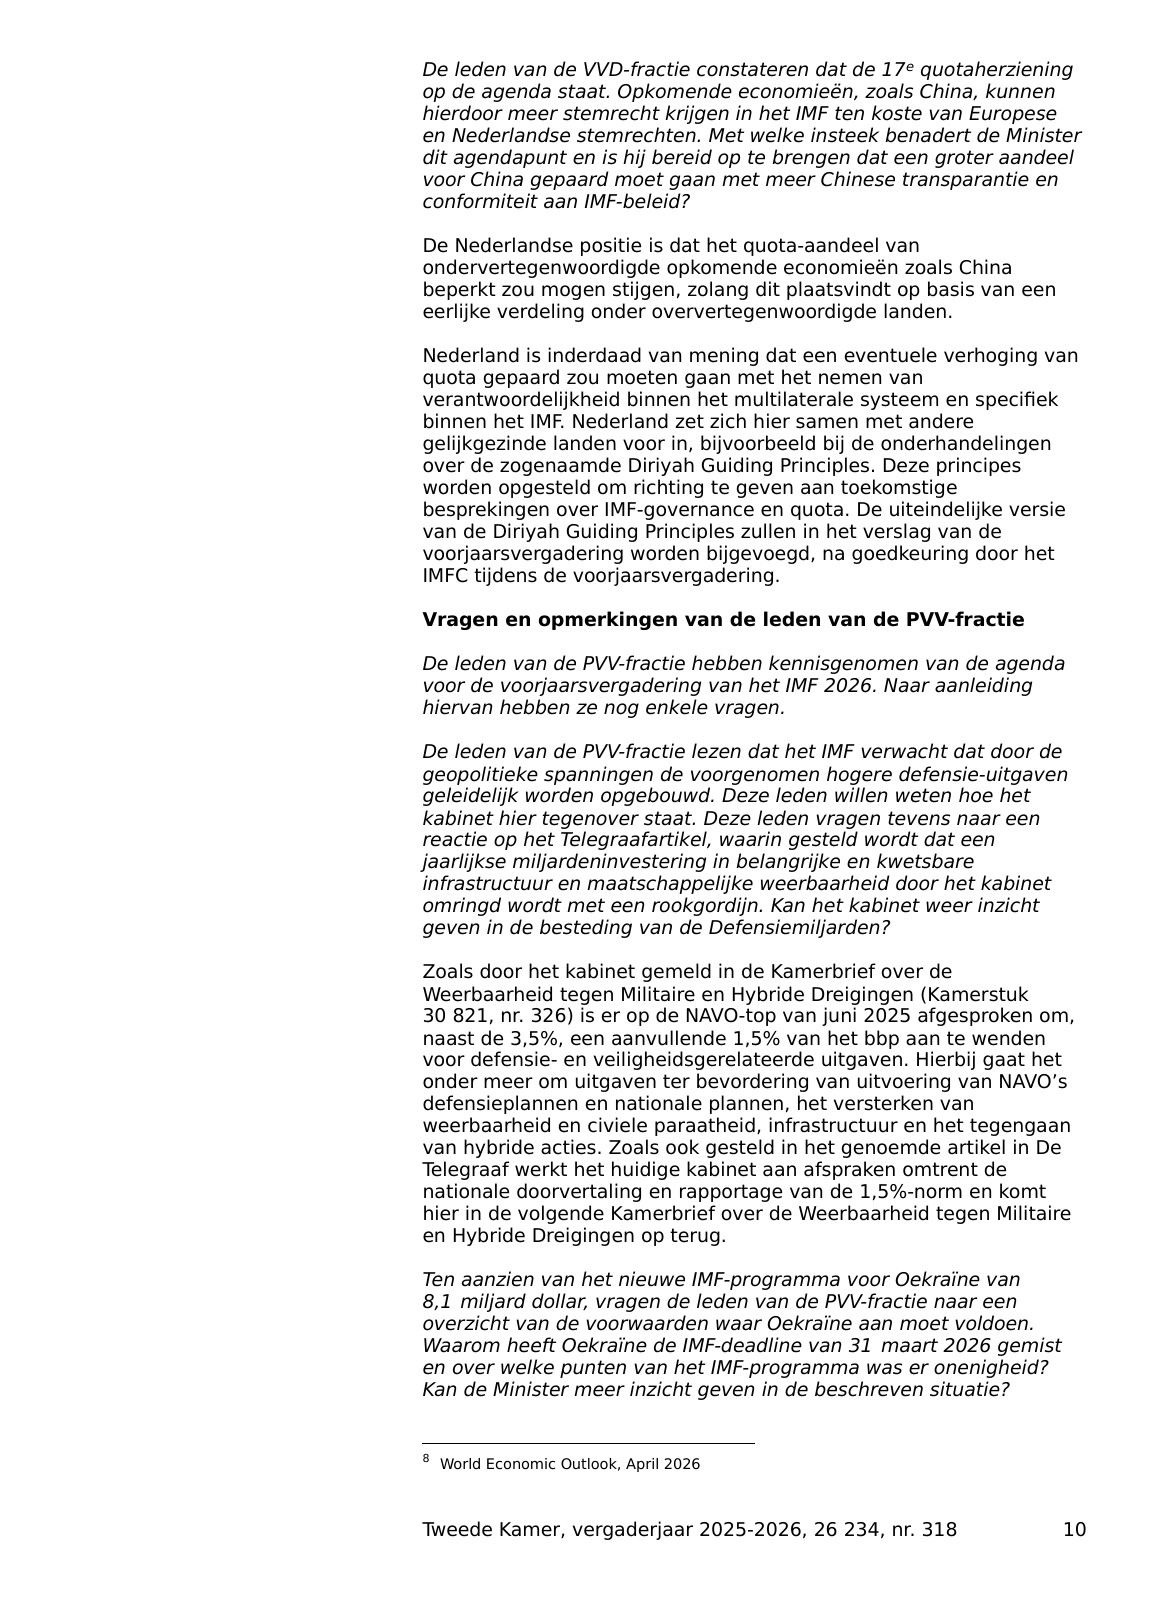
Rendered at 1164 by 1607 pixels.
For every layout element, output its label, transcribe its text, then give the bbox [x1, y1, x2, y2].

subtitle Vragen en opmerkingen van de leden van de PVV-fractie [422, 609, 1087, 631]
text Ten aanzien van het nieuwe IMF-programma voor Oekraïne van 8,1 miljard dollar, vragen de leden van de PVV-fractie naar een overzicht van de voorwaarden waar Oekraïne aan moet voldoen. Waarom heeft Oekraïne de IMF-deadline van 31 maart 2026 gemist en over welke punten van het IMF-programma was er onenigheid? Kan de Minister meer inzicht geven in de beschreven situatie? [422, 1269, 1087, 1401]
text De Nederlandse positie is dat het quota-aandeel van ondervertegenwoordigde opkomende economieën zoals China beperkt zou mogen stijgen, zolang dit plaatsvindt op basis van een eerlijke verdeling onder oververtegenwoordigde landen. [422, 235, 1087, 323]
text De leden van de PVV-fractie lezen dat het IMF verwacht dat door de geopolitieke spanningen de voorgenomen hogere defensie-uitgaven geleidelijk worden opgebouwd. Deze leden willen weten hoe het kabinet hier tegenover staat. Deze leden vragen tevens naar een reactie op het Telegraafartikel, waarin gesteld wordt dat een jaarlijkse miljardeninvestering in belangrijke en kwetsbare infrastructuur en maatschappelijke weerbaarheid door het kabinet omringd wordt met een rookgordijn. Kan het kabinet weer inzicht geven in de besteding van de Defensiemiljarden? [422, 741, 1087, 939]
text Nederland is inderdaad van mening dat een eventuele verhoging van quota gepaard zou moeten gaan met het nemen van verantwoordelijkheid binnen het multilaterale systeem en specifiek binnen het IMF. Nederland zet zich hier samen met andere gelijkgezinde landen voor in, bijvoorbeeld bij de onderhandelingen over de zogenaamde Diriyah Guiding Principles. Deze principes worden opgesteld om richting te geven aan toekomstige besprekingen over IMF-governance en quota. De uiteindelijke versie van de Diriyah Guiding Principles zullen in het verslag van de voorjaarsvergadering worden bijgevoegd, na goedkeuring door het IMFC tijdens de voorjaarsvergadering. [422, 345, 1087, 587]
text De leden van de PVV-fractie hebben kennisgenomen van de agenda voor de voorjaarsvergadering van het IMF 2026. Naar aanleiding hiervan hebben ze nog enkele vragen. [422, 653, 1087, 719]
text Zoals door het kabinet gemeld in de Kamerbrief over de Weerbaarheid tegen Militaire en Hybride Dreigingen (Kamerstuk 30 821, nr. 326) is er op de NAVO-top van juni 2025 afgesproken om, naast de 3,5%, een aanvullende 1,5% van het bbp aan te wenden voor defensie- en veiligheidsgerelateerde uitgaven. Hierbij gaat het onder meer om uitgaven ter bevordering van uitvoering van NAVO’s defensieplannen en nationale plannen, het versterken van weerbaarheid en civiele paraatheid, infrastructuur en het tegengaan van hybride acties. Zoals ook gesteld in het genoemde artikel in De Telegraaf werkt het huidige kabinet aan afspraken omtrent de nationale doorvertaling en rapportage van de 1,5%-norm en komt hier in de volgende Kamerbrief over de Weerbaarheid tegen Militaire en Hybride Dreigingen op terug. [422, 961, 1087, 1247]
text De leden van de VVD-fractie constateren dat de 17e quotaherziening op de agenda staat. Opkomende economieën, zoals China, kunnen hierdoor meer stemrecht krijgen in het IMF ten koste van Europese en Nederlandse stemrechten. Met welke insteek benadert de Minister dit agendapunt en is hij bereid op te brengen dat een groter aandeel voor China gepaard moet gaan met meer Chinese transparantie en conformiteit aan IMF-beleid? [422, 59, 1087, 213]
text World Economic Outlook, April 2026 [422, 1452, 1087, 1474]
